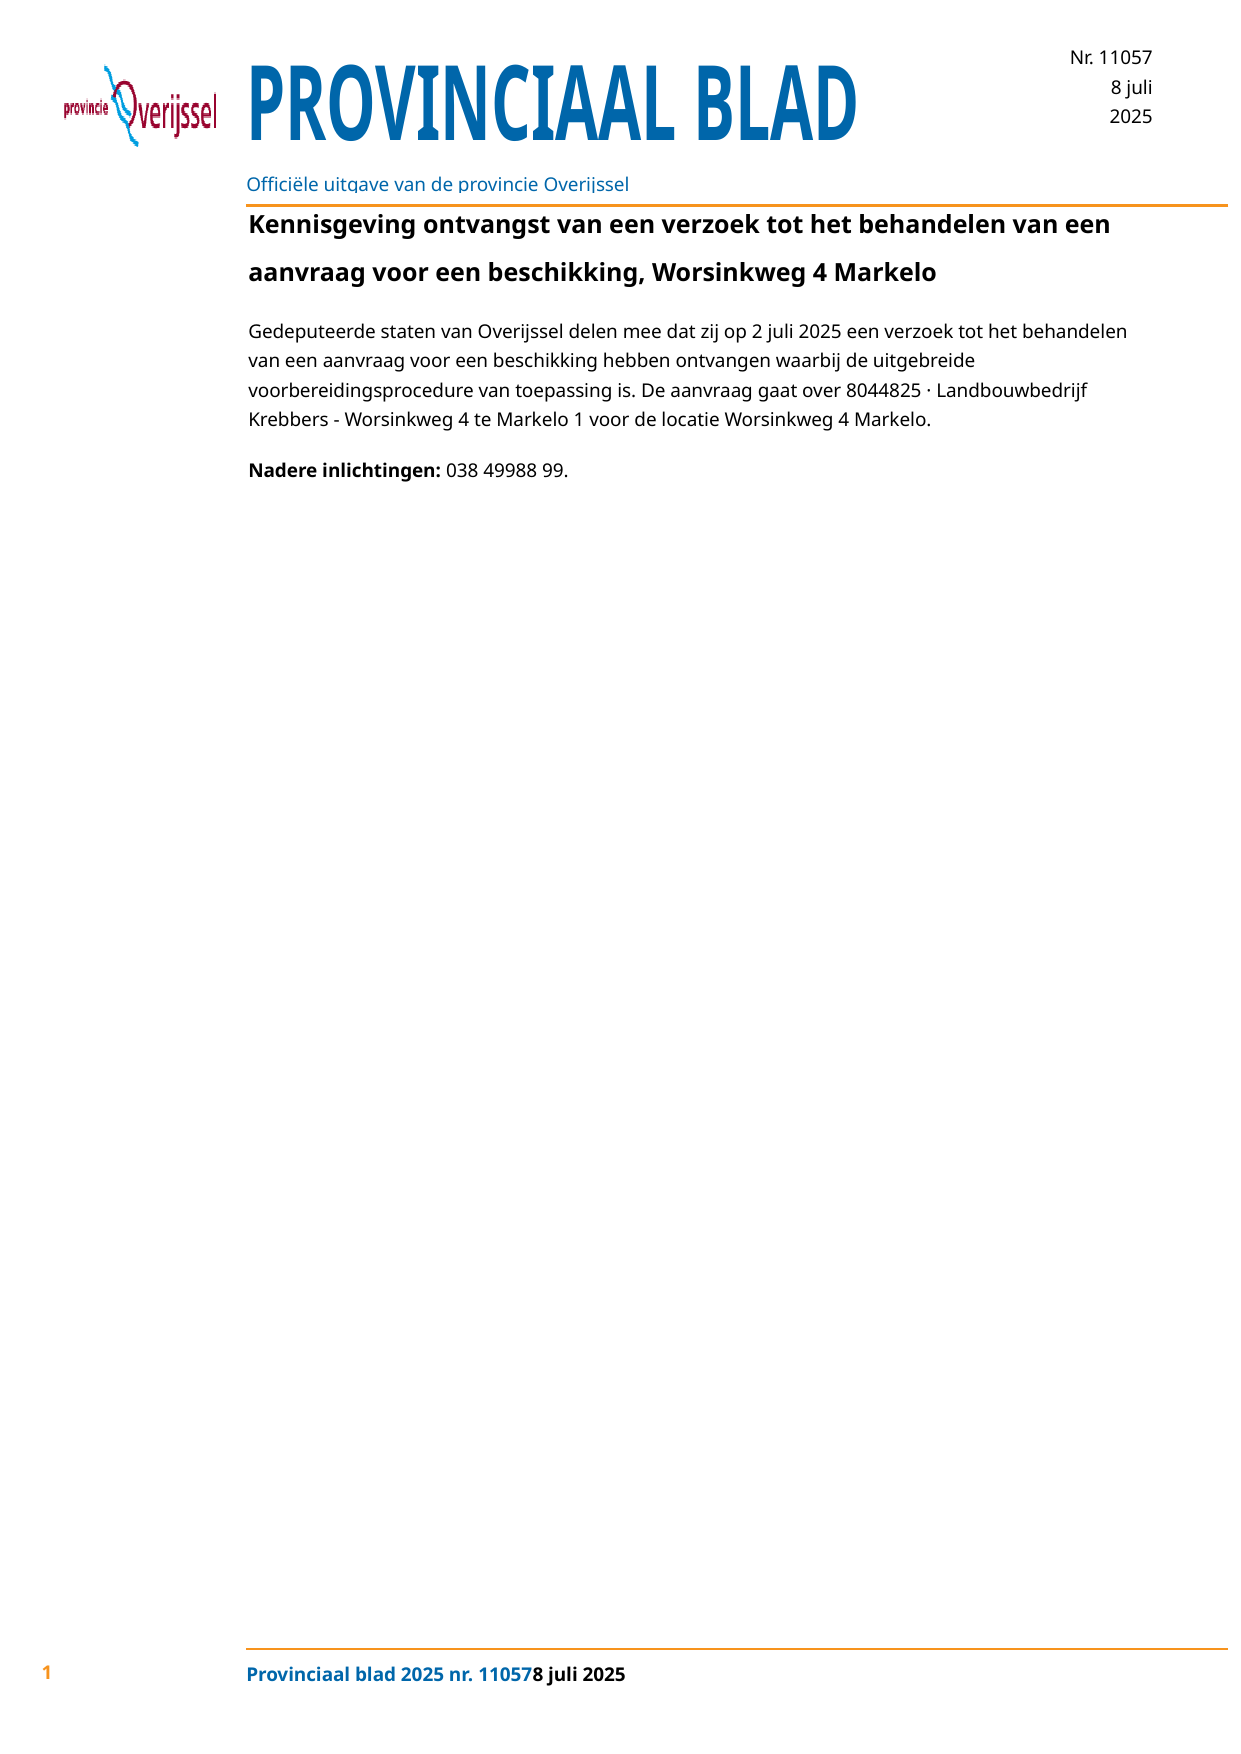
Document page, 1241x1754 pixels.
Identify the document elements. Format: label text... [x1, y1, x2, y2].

text Nadere inlichtingen: 038 49988 99. [248, 457, 1152, 483]
text Kennisgeving ontvangst van een verzoek tot het behandelen van een aanvraag voor een beschikking, Worsinkweg 4 Markelo [248, 207, 1152, 288]
text Gedeputeerde staten van Overijssel delen mee dat zij op 2 juli 2025 een verzoek tot het behandelen van een aanvraag voor een beschikking hebben ontvangen waarbij de uitgebreide voorbereidingsprocedure van toepassing is. De aanvraag gaat over 8044825 · Landbouwbedrijf Krebbers - Worsinkweg 4 te Markelo 1 voor de locatie Worsinkweg 4 Markelo. [248, 318, 1152, 432]
picture [41, 47, 231, 172]
